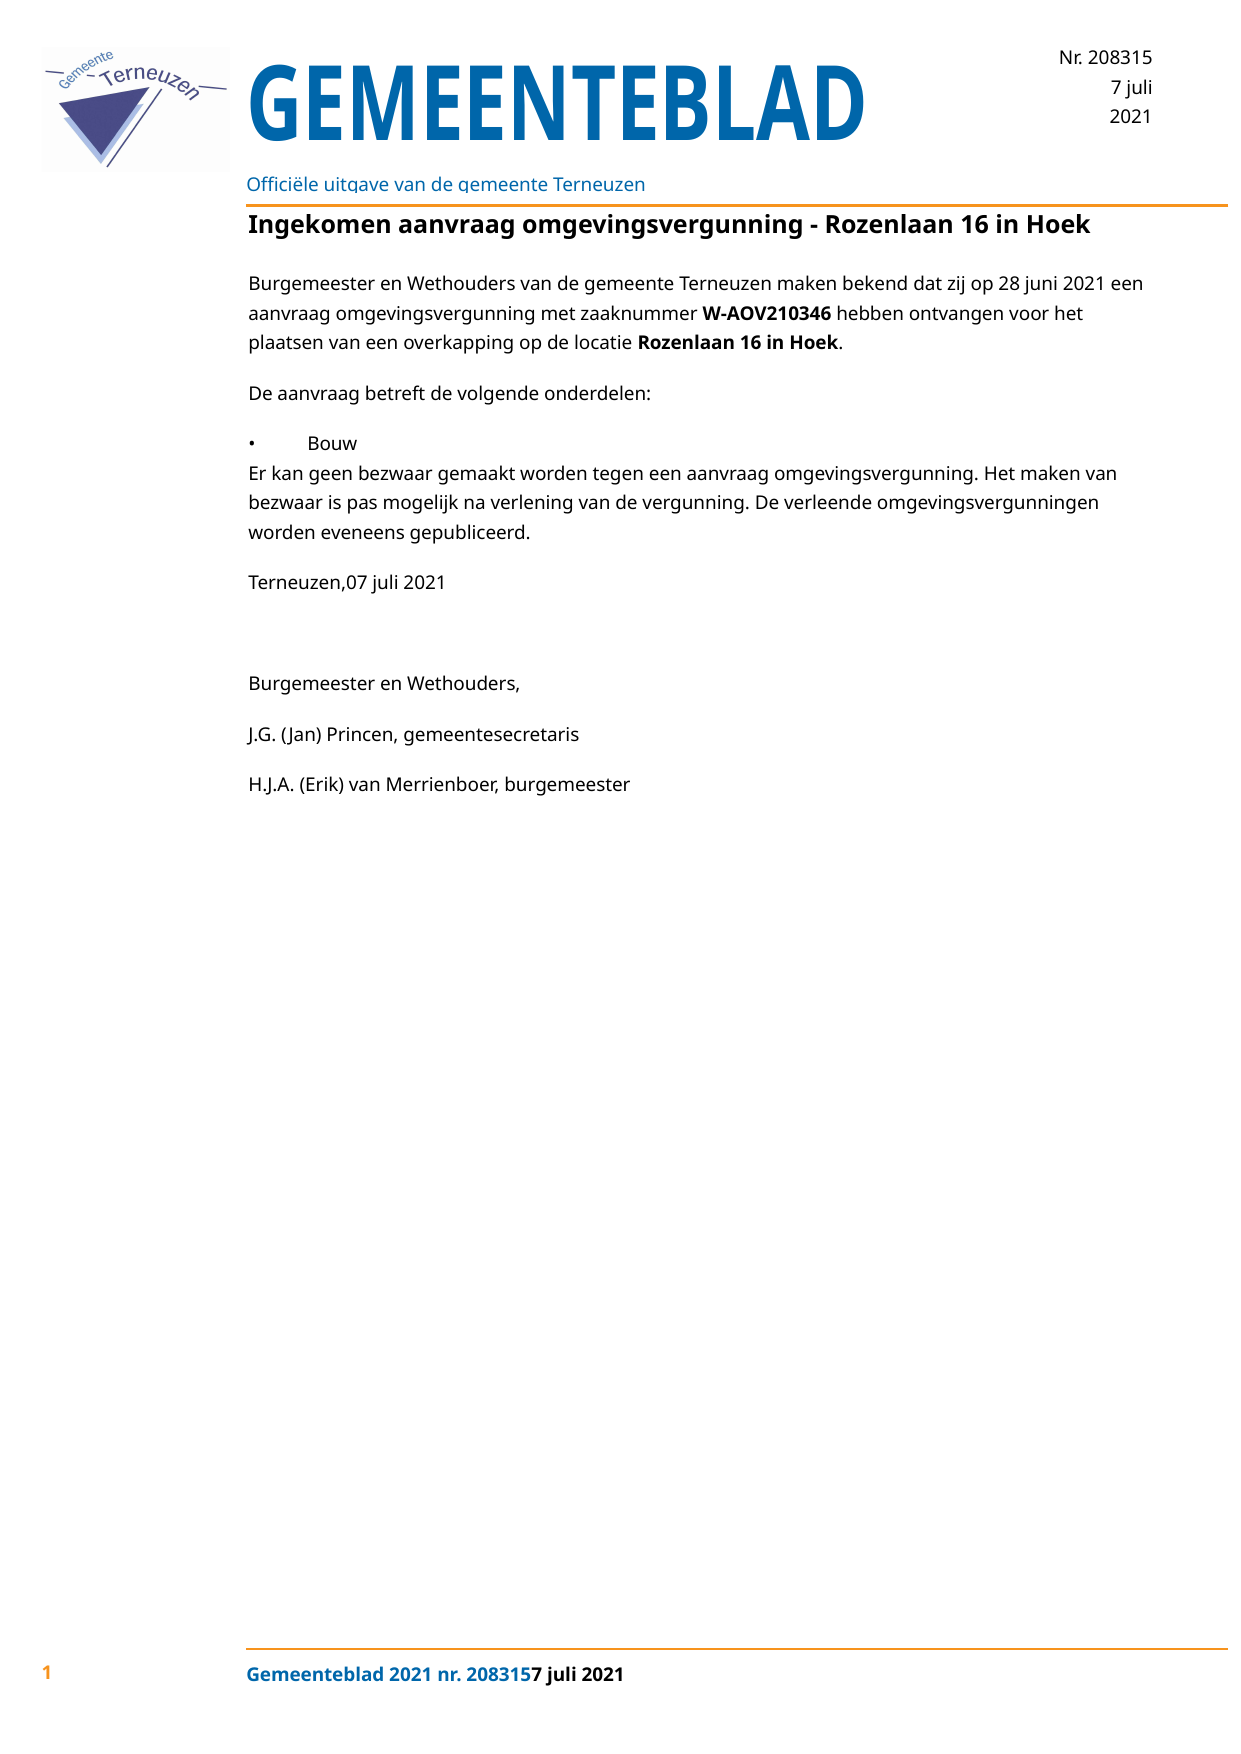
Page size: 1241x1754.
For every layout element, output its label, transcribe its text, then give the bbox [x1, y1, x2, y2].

text De aanvraag betreft de volgende onderdelen: [248, 380, 1152, 406]
picture [41, 47, 231, 172]
text H.J.A. (Erik) van Merrienboer, burgemeester [248, 771, 1152, 797]
text J.G. (Jan) Princen, gemeentesecretaris [248, 721, 1152, 746]
list Bouw [248, 430, 1152, 456]
text Er kan geen bezwaar gemaakt worden tegen een aanvraag omgevingsvergunning. Het maken van bezwaar is pas mogelijk na verlening van de vergunning. De verleende omgevingsvergunningen worden eveneens gepubliceerd. [248, 460, 1152, 545]
text Burgemeester en Wethouders, [248, 670, 1152, 696]
text Terneuzen,07 juli 2021 [248, 569, 1152, 595]
text Ingekomen aanvraag omgevingsvergunning - Rozenlaan 16 in Hoek [248, 207, 1152, 241]
text Burgemeester en Wethouders van de gemeente Terneuzen maken bekend dat zij op 28 juni 2021 een aanvraag omgevingsvergunning met zaaknummer W-AOV210346 hebben ontvangen voor het plaatsen van een overkapping op de locatie Rozenlaan 16 in Hoek. [248, 270, 1152, 355]
